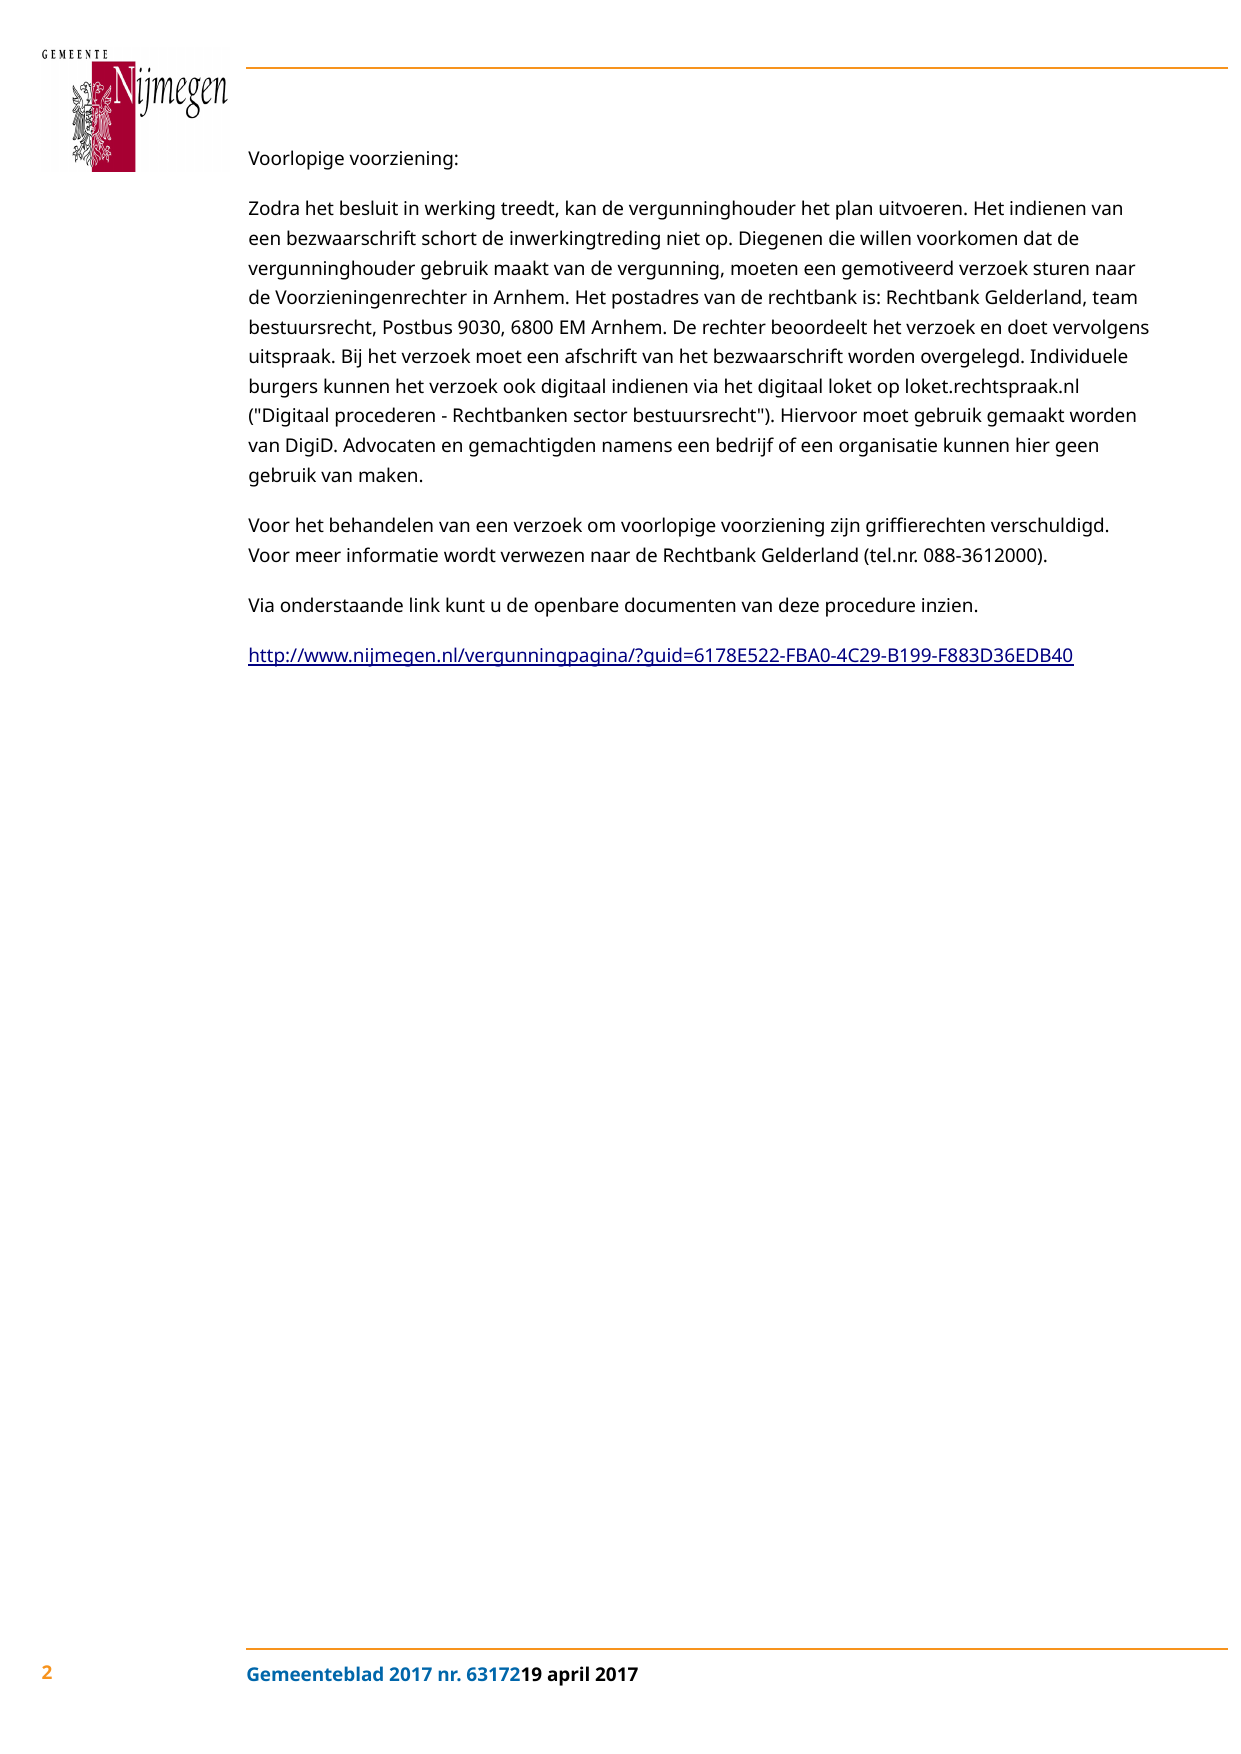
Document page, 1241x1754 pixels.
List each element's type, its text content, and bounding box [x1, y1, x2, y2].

text Voor het behandelen van een verzoek om voorlopige voorziening zijn griffierechten verschuldigd. Voor meer informatie wordt verwezen naar de Rechtbank Gelderland (tel.nr. 088-3612000). [248, 512, 1152, 568]
text Voorlopige voorziening: [248, 145, 1152, 171]
text Via onderstaande link kunt u de openbare documenten van deze procedure inzien. [248, 592, 1152, 618]
text Zodra het besluit in werking treedt, kan de vergunninghouder het plan uitvoeren. Het indienen van een bezwaarschrift schort de inwerkingtreding niet op. Diegenen die willen voorkomen dat de vergunninghouder gebruik maakt van de vergunning, moeten een gemotiveerd verzoek sturen naar de Voorzieningenrechter in Arnhem. Het postadres van de rechtbank is: Rechtbank Gelderland, team bestuursrecht, Postbus 9030, 6800 EM Arnhem. De rechter beoordeelt het verzoek en doet vervolgens uitspraak. Bij het verzoek moet een afschrift van het bezwaarschrift worden overgelegd. Individuele burgers kunnen het verzoek ook digitaal indienen via het digitaal loket op loket.rechtspraak.nl ("Digitaal procederen - Rechtbanken sector bestuursrecht"). Hiervoor moet gebruik gemaakt worden van DigiD. Advocaten en gemachtigden namens een bedrijf of een organisatie kunnen hier geen gebruik van maken. [248, 196, 1152, 488]
text http://www.nijmegen.nl/vergunningpagina/?guid=6178E522-FBA0-4C29-B199-F883D36EDB40 [248, 643, 1152, 668]
picture [41, 47, 231, 172]
